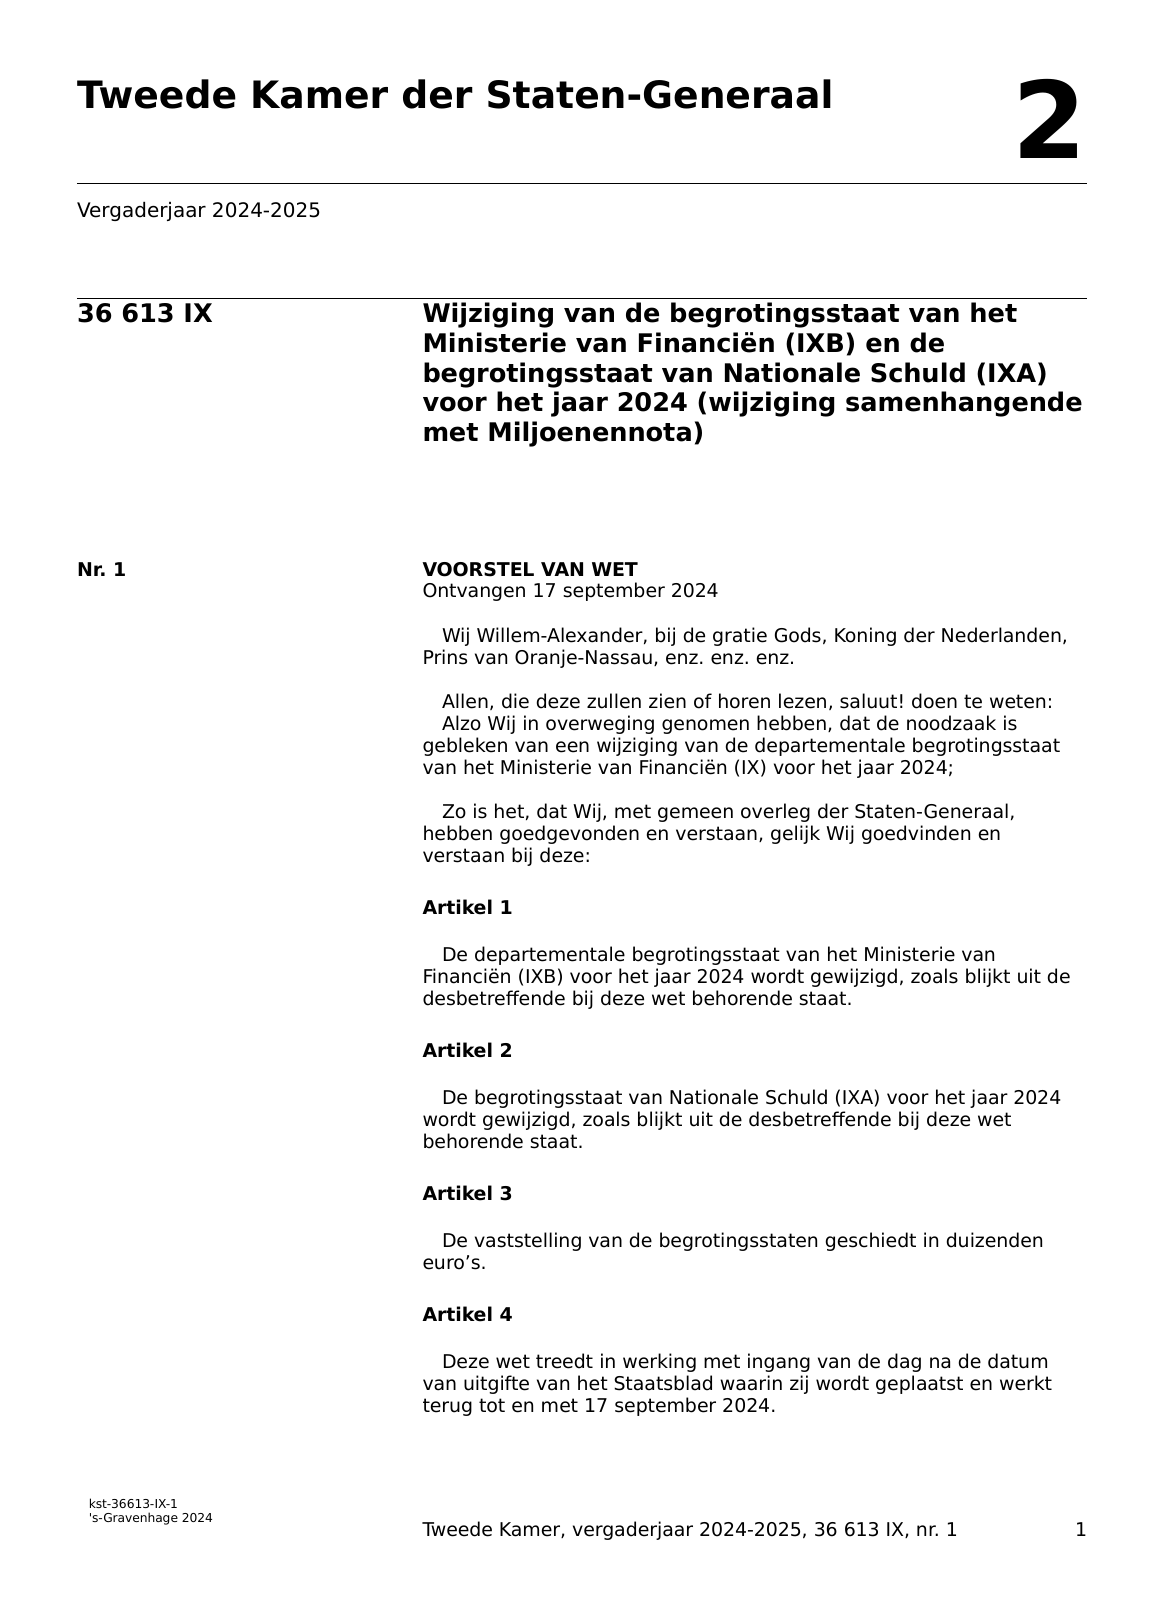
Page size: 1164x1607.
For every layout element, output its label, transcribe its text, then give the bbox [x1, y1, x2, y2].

text kst-36613-IX-1 [88, 1497, 323, 1511]
subtitle Artikel 1 [422, 897, 1087, 919]
text Ontvangen 17 september 2024 [422, 580, 1087, 602]
table_cell Vergaderjaar 2024-2025 [77, 184, 1087, 298]
subtitle Nr. 1 VOORSTEL VAN WET [77, 558, 1087, 580]
subtitle 36 613 IX Wijziging van de begrotingsstaat van het Ministerie van Financiën (IXB) en de begrotingsstaat van Nationale Schuld (IXA) voor het jaar 2024 (wijziging samenhangende met Miljoenennota) [77, 299, 1087, 447]
text 's-Gravenhage 2024 [88, 1511, 323, 1525]
subtitle Artikel 3 [422, 1183, 1087, 1204]
text De departementale begrotingsstaat van het Ministerie van Financiën (IXB) voor het jaar 2024 wordt gewijzigd, zoals blijkt uit de desbetreffende bij deze wet behorende staat. [422, 944, 1087, 1010]
text Alzo Wij in overweging genomen hebben, dat de noodzaak is gebleken van een wijziging van de departementale begrotingsstaat van het Ministerie van Financiën (IX) voor het jaar 2024; [422, 713, 1087, 779]
subtitle Artikel 4 [422, 1303, 1087, 1326]
text Zo is het, dat Wij, met gemeen overleg der Staten-Generaal, hebben goedgevonden en verstaan, gelijk Wij goedvinden en verstaan bij deze: [422, 801, 1087, 867]
table_header Tweede Kamer der Staten-Generaal [77, 59, 886, 183]
text Deze wet treedt in werking met ingang van de dag na de datum van uitgifte van het Staatsblad waarin zij wordt geplaatst en werkt terug tot en met 17 september 2024. [422, 1351, 1087, 1416]
text De begrotingsstaat van Nationale Schuld (IXA) voor het jaar 2024 wordt gewijzigd, zoals blijkt uit de desbetreffende bij deze wet behorende staat. [422, 1087, 1087, 1153]
table_header 2 [886, 59, 1087, 183]
text De vaststelling van de begrotingsstaten geschiedt in duizenden euro’s. [422, 1229, 1087, 1273]
text Wij Willem-Alexander, bij de gratie Gods, Koning der Nederlanden, Prins van Oranje-Nassau, enz. enz. enz. [422, 624, 1087, 668]
subtitle Artikel 2 [422, 1040, 1087, 1062]
text Allen, die deze zullen zien of horen lezen, saluut! doen te weten: [422, 691, 1087, 713]
